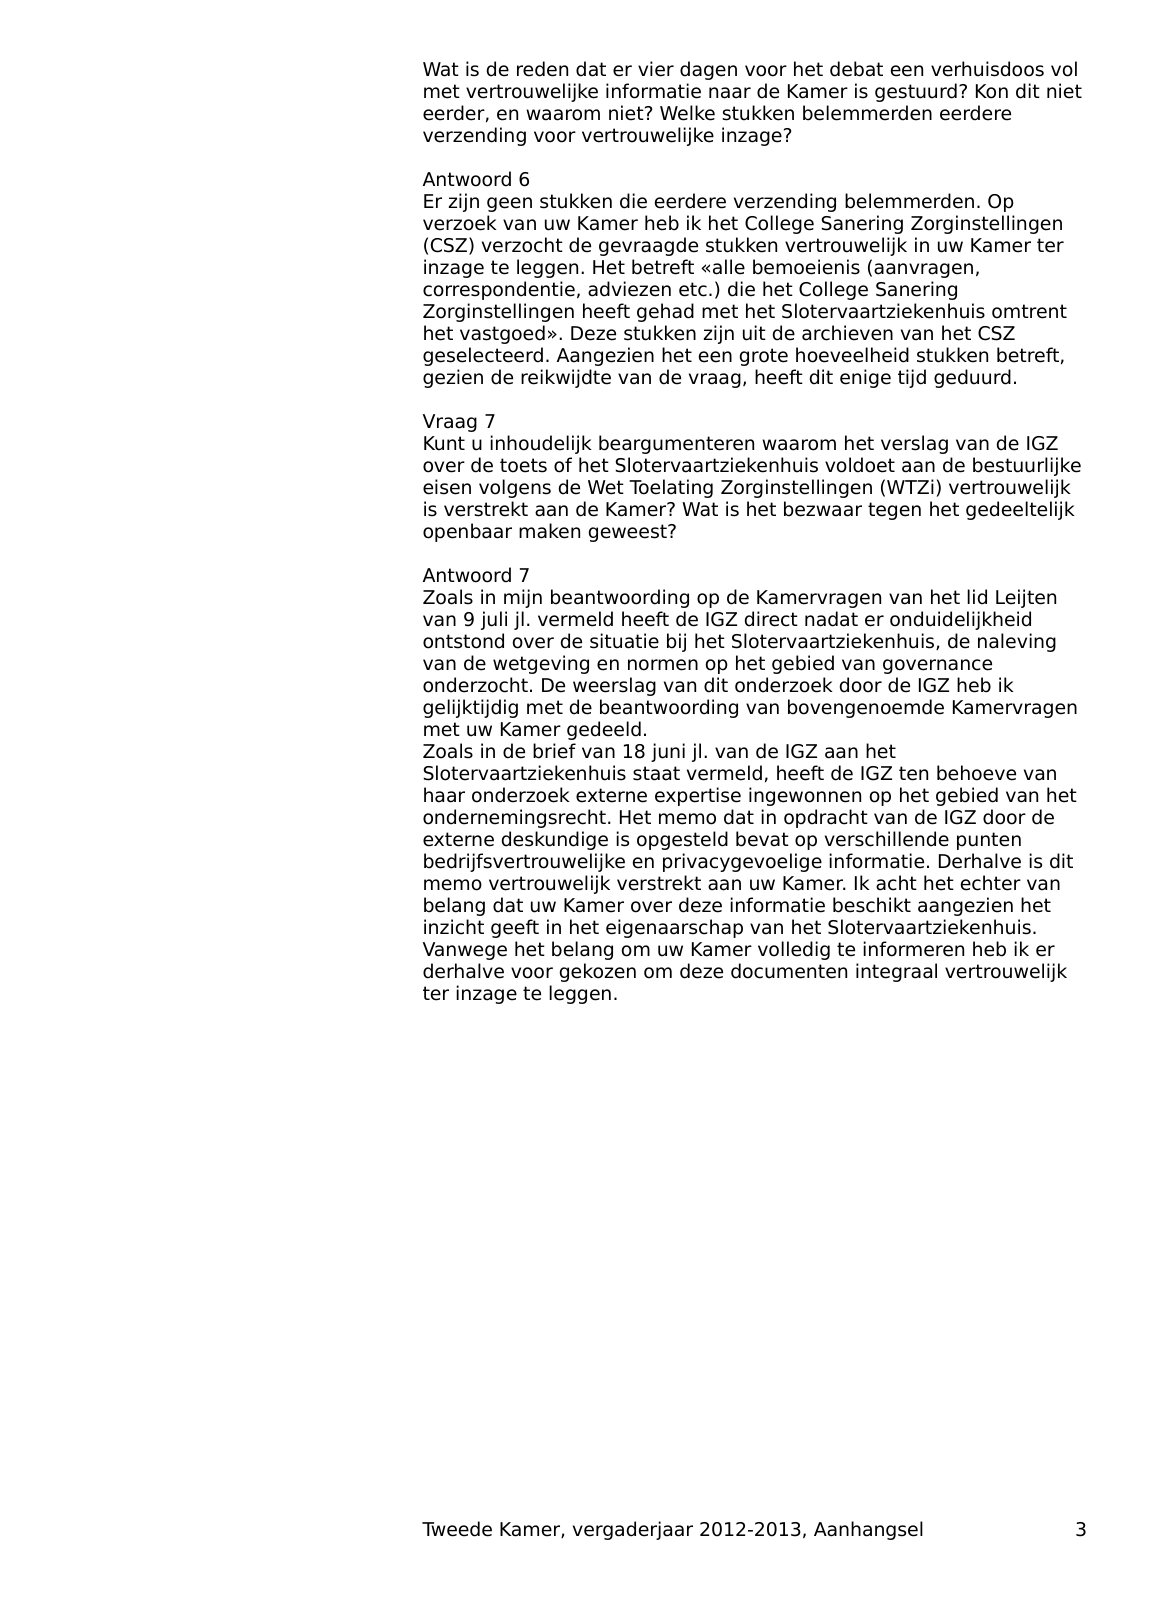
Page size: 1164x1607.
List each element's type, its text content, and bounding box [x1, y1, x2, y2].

text Zoals in mijn beantwoording op de Kamervragen van het lid Leijten van 9 juli jl. vermeld heeft de IGZ direct nadat er onduidelijkheid ontstond over de situatie bij het Slotervaartziekenhuis, de naleving van de wetgeving en normen op het gebied van governance onderzocht. De weerslag van dit onderzoek door de IGZ heb ik gelijktijdig met de beantwoording van bovengenoemde Kamervragen met uw Kamer gedeeld. [422, 587, 1087, 741]
text Kunt u inhoudelijk beargumenteren waarom het verslag van de IGZ over de toets of het Slotervaartziekenhuis voldoet aan de bestuurlijke eisen volgens de Wet Toelating Zorginstellingen (WTZi) vertrouwelijk is verstrekt aan de Kamer? Wat is het bezwaar tegen het gedeeltelijk openbaar maken geweest? [422, 433, 1087, 543]
text Er zijn geen stukken die eerdere verzending belemmerden. Op verzoek van uw Kamer heb ik het College Sanering Zorginstellingen (CSZ) verzocht de gevraagde stukken vertrouwelijk in uw Kamer ter inzage te leggen. Het betreft «alle bemoeienis (aanvragen, correspondentie, adviezen etc.) die het College Sanering Zorginstellingen heeft gehad met het Slotervaartziekenhuis omtrent het vastgoed». Deze stukken zijn uit de archieven van het CSZ geselecteerd. Aangezien het een grote hoeveelheid stukken betreft, gezien de reikwijdte van de vraag, heeft dit enige tijd geduurd. [422, 191, 1087, 389]
text Antwoord 6 [422, 169, 1087, 191]
text Wat is de reden dat er vier dagen voor het debat een verhuisdoos vol met vertrouwelijke informatie naar de Kamer is gestuurd? Kon dit niet eerder, en waarom niet? Welke stukken belemmerden eerdere verzending voor vertrouwelijke inzage? [422, 59, 1087, 147]
text Antwoord 7 [422, 565, 1087, 587]
text Zoals in de brief van 18 juni jl. van de IGZ aan het Slotervaartziekenhuis staat vermeld, heeft de IGZ ten behoeve van haar onderzoek externe expertise ingewonnen op het gebied van het ondernemingsrecht. Het memo dat in opdracht van de IGZ door de externe deskundige is opgesteld bevat op verschillende punten bedrijfsvertrouwelijke en privacygevoelige informatie. Derhalve is dit memo vertrouwelijk verstrekt aan uw Kamer. Ik acht het echter van belang dat uw Kamer over deze informatie beschikt aangezien het inzicht geeft in het eigenaarschap van het Slotervaartziekenhuis. Vanwege het belang om uw Kamer volledig te informeren heb ik er derhalve voor gekozen om deze documenten integraal vertrouwelijk ter inzage te leggen. [422, 741, 1087, 1005]
text Vraag 7 [422, 411, 1087, 433]
